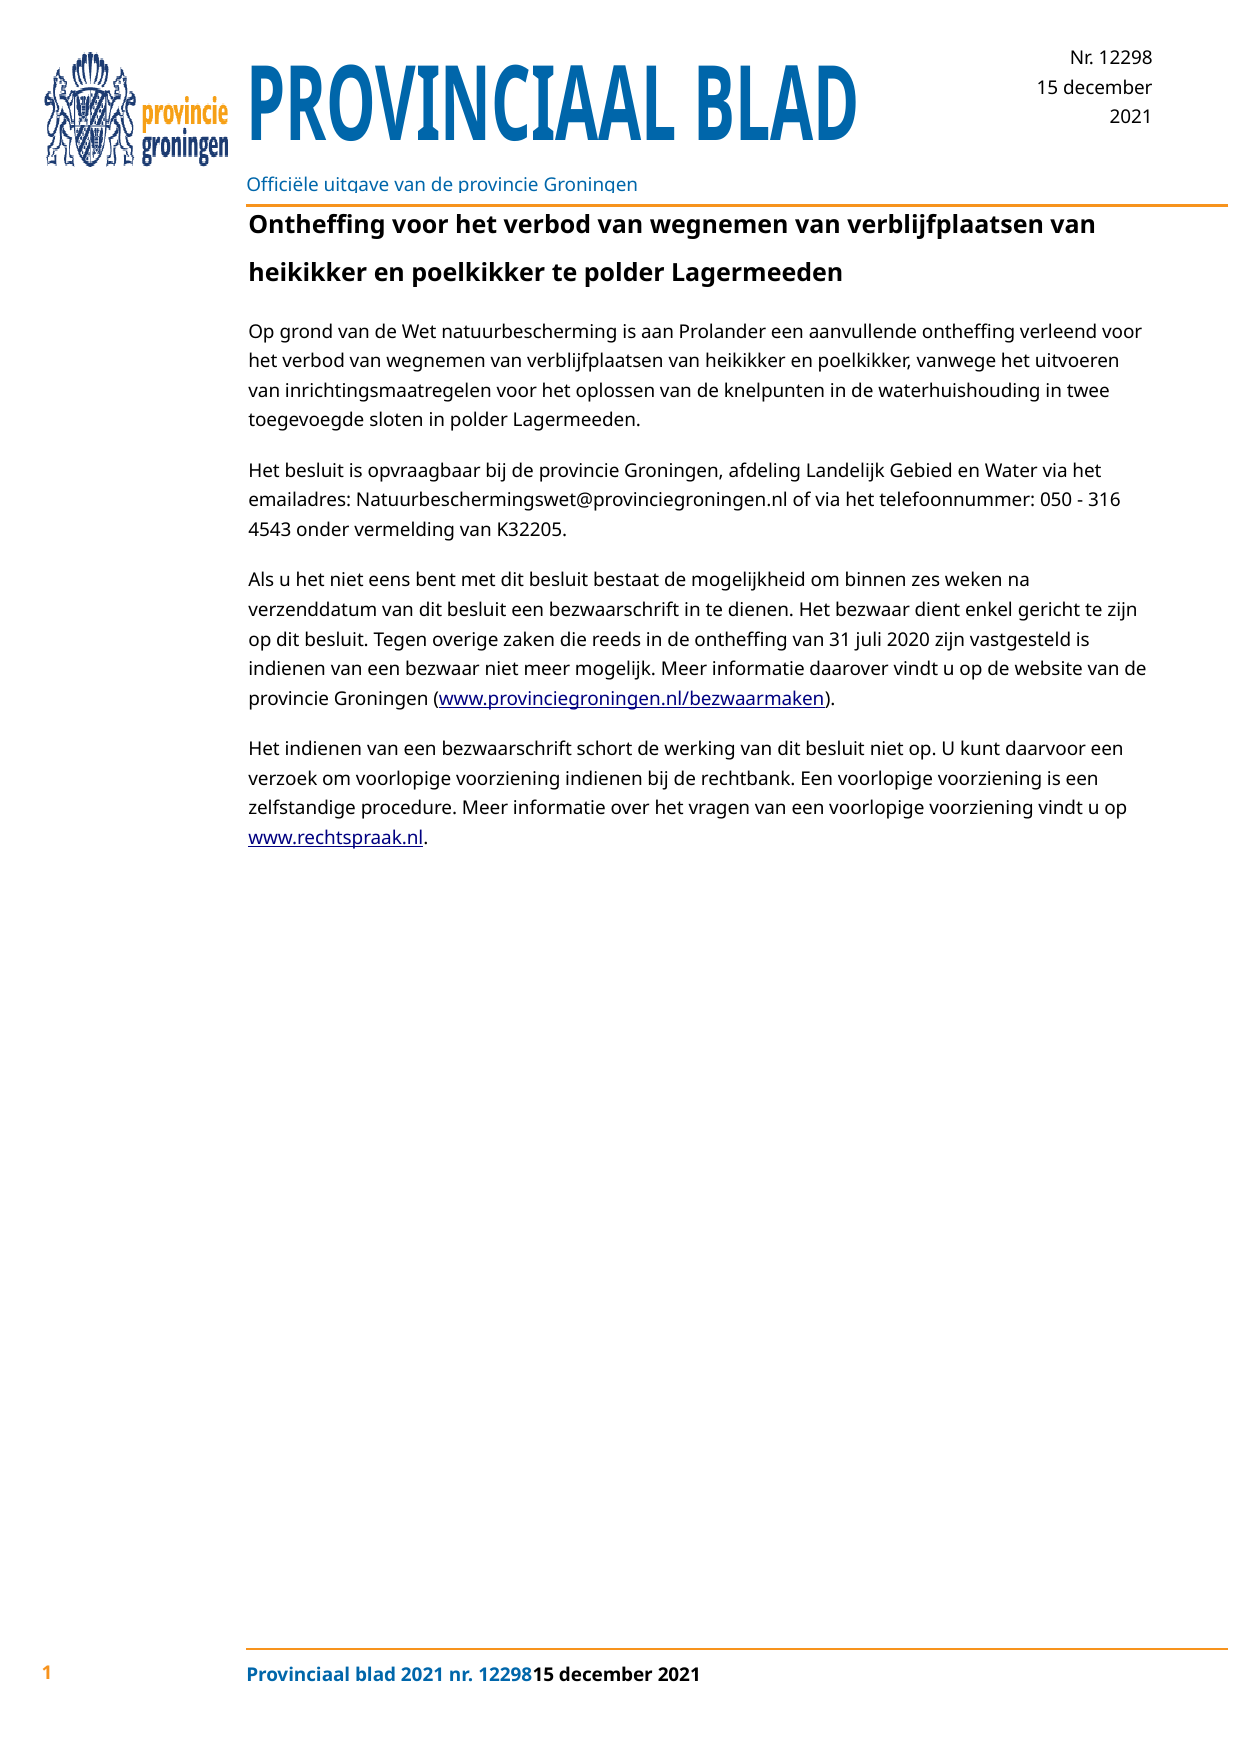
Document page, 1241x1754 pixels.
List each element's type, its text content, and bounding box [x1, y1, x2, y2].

picture [41, 47, 231, 172]
text Het besluit is opvraagbaar bij de provincie Groningen, afdeling Landelijk Gebied en Water via het emailadres: Natuurbeschermingswet@provinciegroningen.nl of via het telefoonnummer: 050 - 316 4543 onder vermelding van K32205. [248, 457, 1152, 542]
text Ontheffing voor het verbod van wegnemen van verblijfplaatsen van heikikker en poelkikker te polder Lagermeeden [248, 207, 1152, 288]
text Als u het niet eens bent met dit besluit bestaat de mogelijkheid om binnen zes weken na verzenddatum van dit besluit een bezwaarschrift in te dienen. Het bezwaar dient enkel gericht te zijn op dit besluit. Tegen overige zaken die reeds in de ontheffing van 31 juli 2020 zijn vastgesteld is indienen van een bezwaar niet meer mogelijk. Meer informatie daarover vindt u op de website van de provincie Groningen (www.provinciegroningen.nl/bezwaarmaken). [248, 567, 1152, 711]
text Op grond van de Wet natuurbescherming is aan Prolander een aanvullende ontheffing verleend voor het verbod van wegnemen van verblijfplaatsen van heikikker en poelkikker, vanwege het uitvoeren van inrichtingsmaatregelen voor het oplossen van de knelpunten in de waterhuishouding in twee toegevoegde sloten in polder Lagermeeden. [248, 318, 1152, 432]
text Het indienen van een bezwaarschrift schort de werking van dit besluit niet op. U kunt daarvoor een verzoek om voorlopige voorziening indienen bij de rechtbank. Een voorlopige voorziening is een zelfstandige procedure. Meer informatie over het vragen van een voorlopige voorziening vindt u op www.rechtspraak.nl. [248, 735, 1152, 850]
